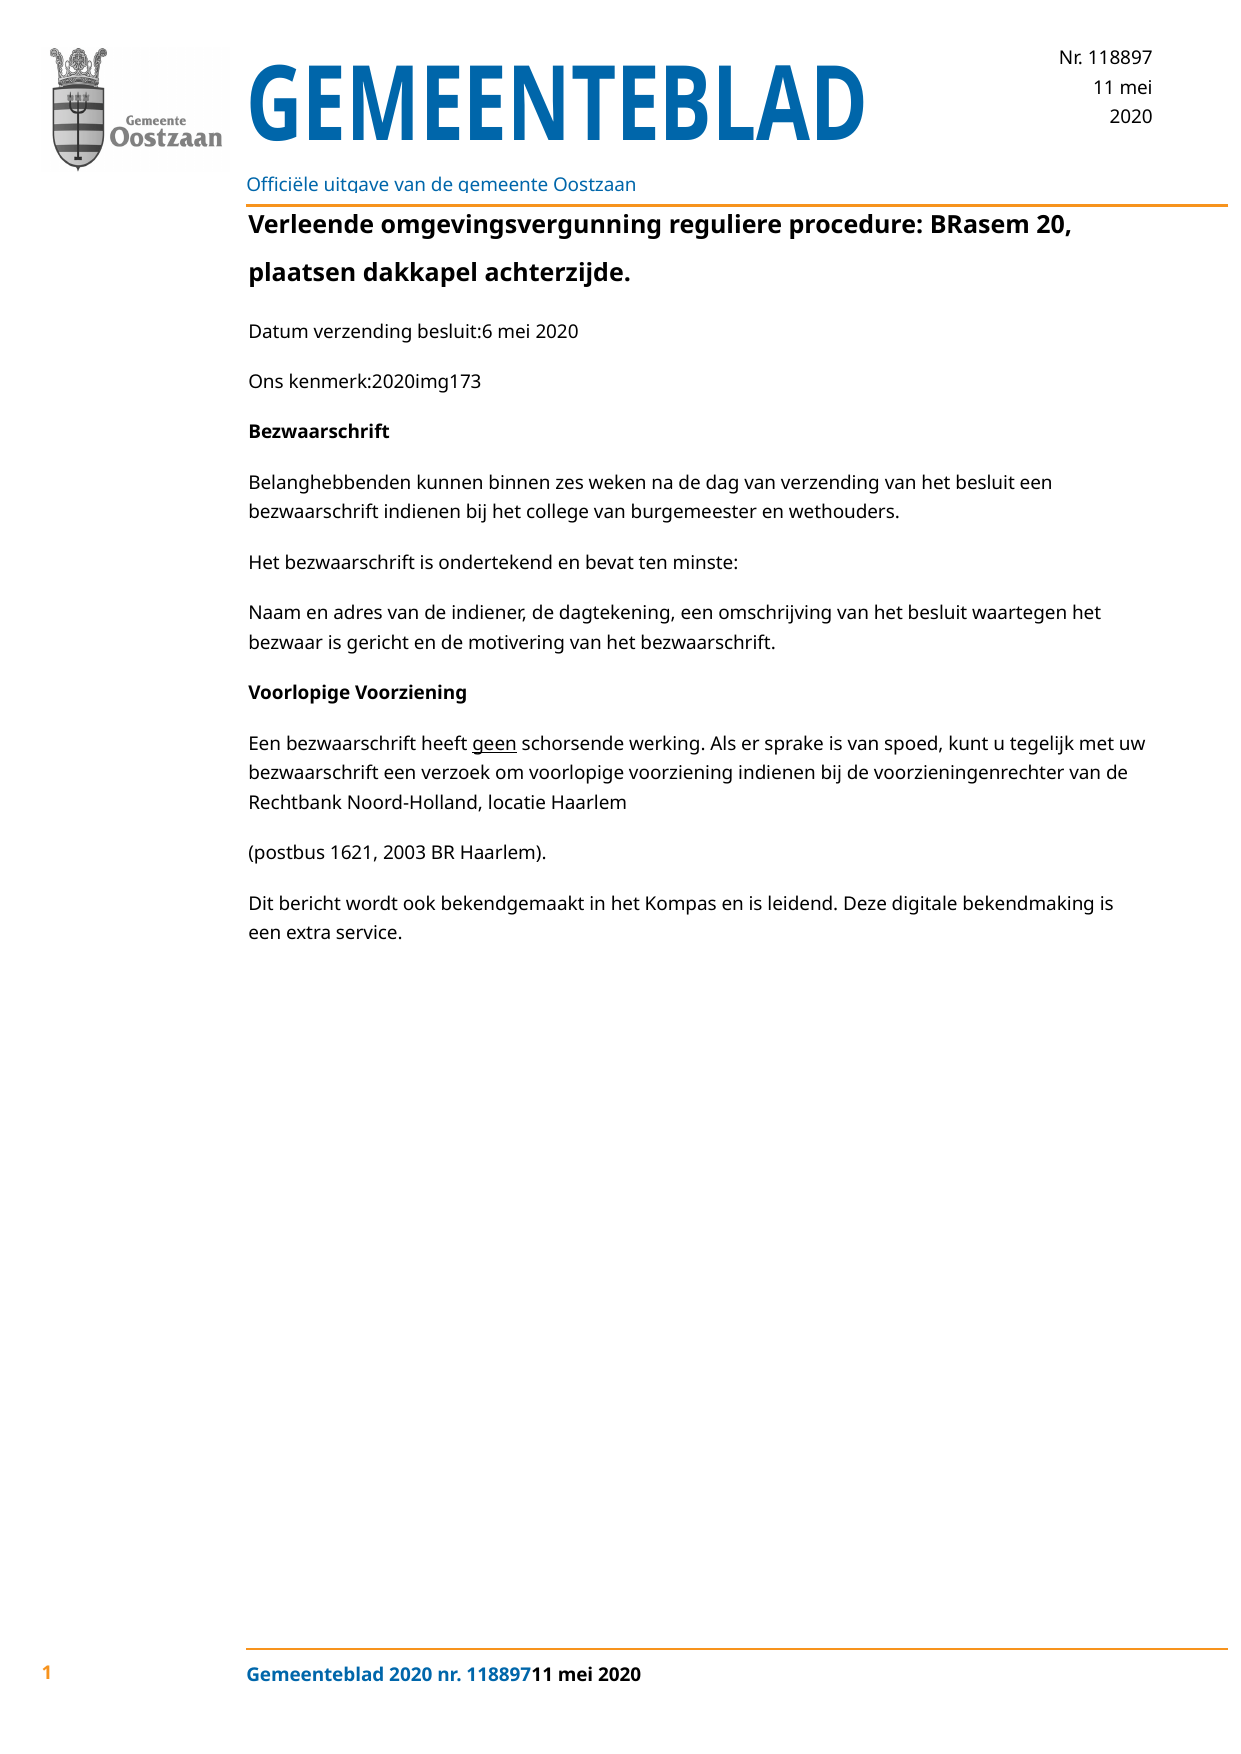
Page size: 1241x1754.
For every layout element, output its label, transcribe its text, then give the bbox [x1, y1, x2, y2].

text Voorlopige Voorziening [248, 679, 1152, 705]
text Dit bericht wordt ook bekendgemaakt in het Kompas en is leidend. Deze digitale bekendmaking is een extra service. [248, 890, 1152, 945]
text Verleende omgevingsvergunning reguliere procedure: BRasem 20, plaatsen dakkapel achterzijde. [248, 207, 1152, 288]
text (postbus 1621, 2003 BR Haarlem). [248, 839, 1152, 865]
text Datum verzending besluit:6 mei 2020 [248, 318, 1152, 344]
text Ons kenmerk:2020img173 [248, 368, 1152, 394]
text Het bezwaarschrift is ondertekend en bevat ten minste: [248, 549, 1152, 575]
text Naam en adres van de indiener, de dagtekening, een omschrijving van het besluit waartegen het bezwaar is gericht en de motivering van het bezwaarschrift. [248, 599, 1152, 655]
text Een bezwaarschrift heeft geen schorsende werking. Als er sprake is van spoed, kunt u tegelijk met uw bezwaarschrift een verzoek om voorlopige voorziening indienen bij de voorzieningenrechter van de Rechtbank Noord-Holland, locatie Haarlem [248, 730, 1152, 815]
text Belanghebbenden kunnen binnen zes weken na de dag van verzending van het besluit een bezwaarschrift indienen bij het college van burgemeester en wethouders. [248, 469, 1152, 524]
text Bezwaarschrift [248, 419, 1152, 444]
picture [41, 47, 231, 172]
